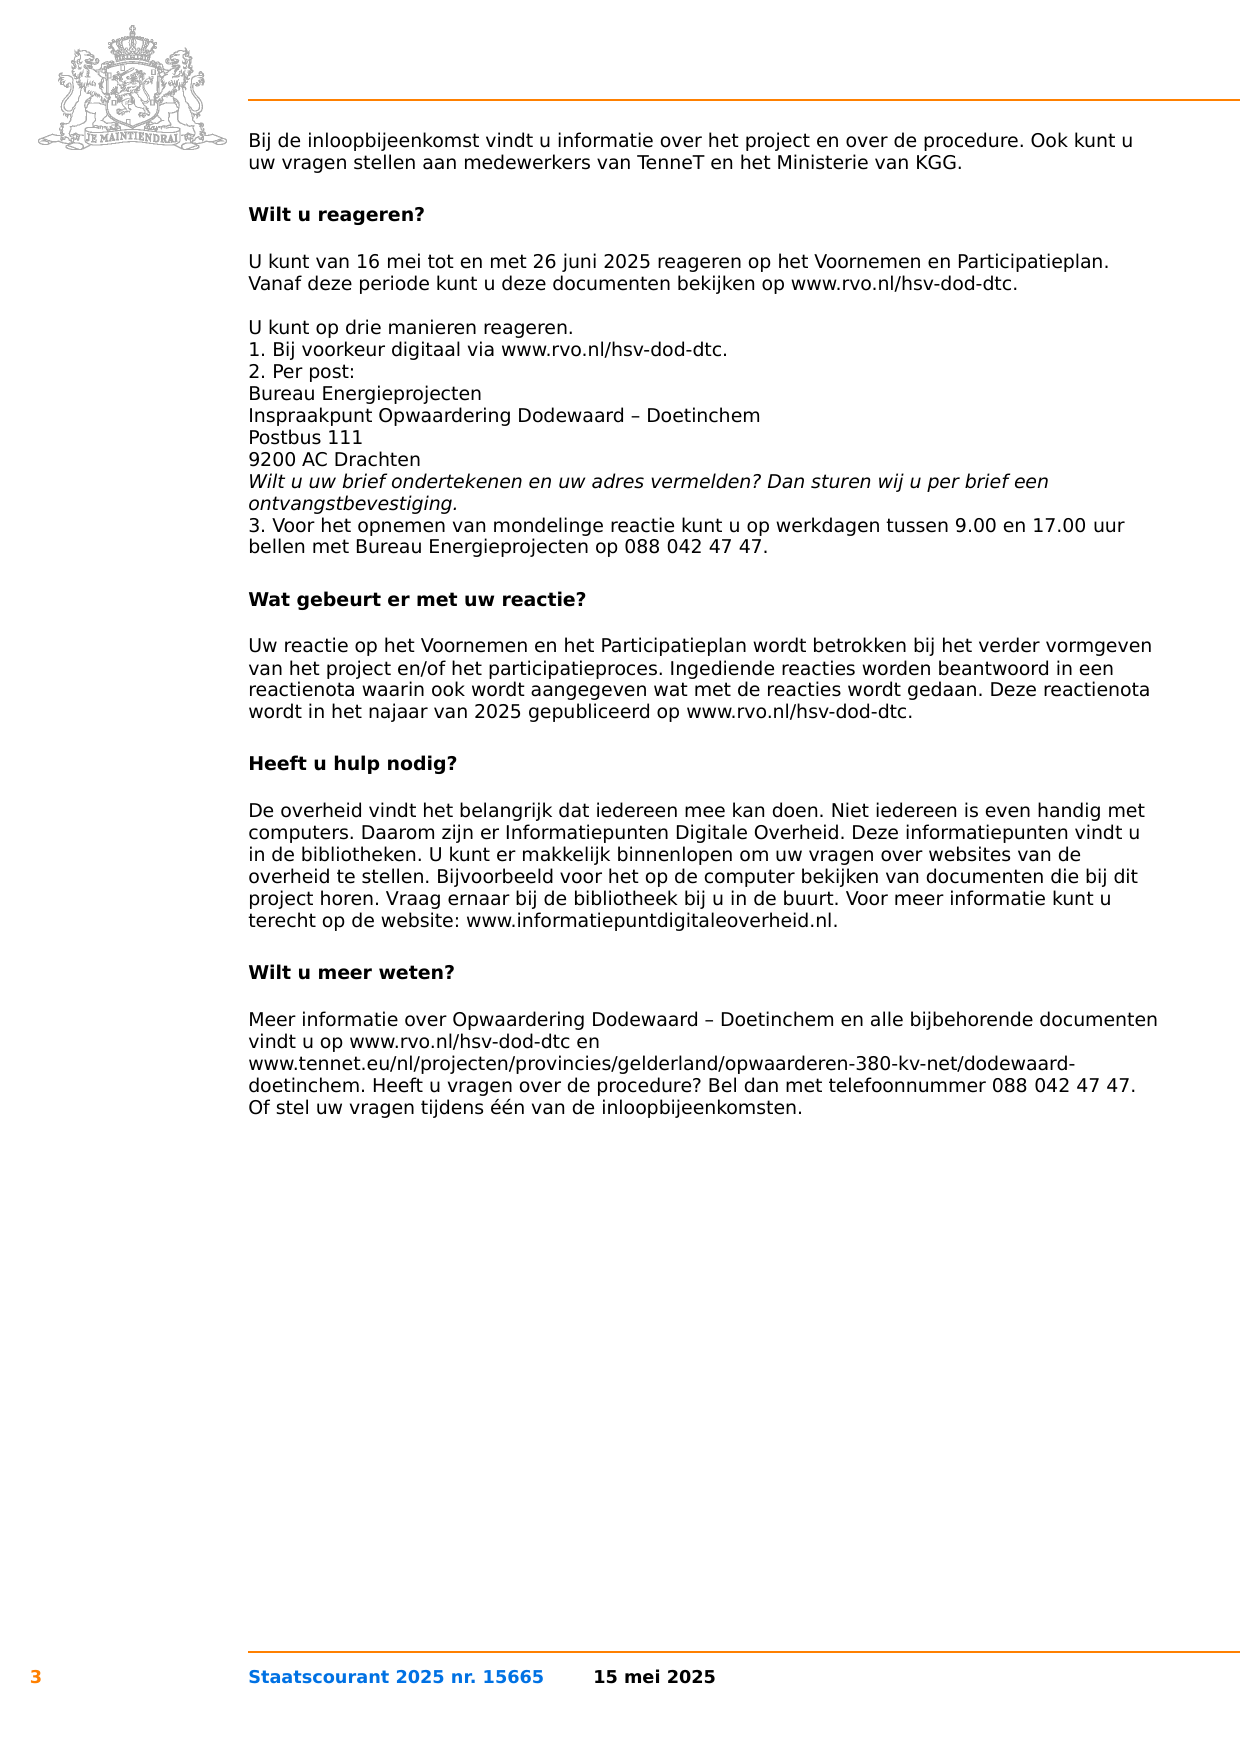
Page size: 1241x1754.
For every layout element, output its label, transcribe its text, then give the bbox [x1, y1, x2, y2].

text Bij de inloopbijeenkomst vindt u informatie over het project en over de procedure. Ook kunt u uw vragen stellen aan medewerkers van TenneT en het Ministerie van KGG. [248, 130, 1163, 174]
text De overheid vindt het belangrijk dat iedereen mee kan doen. Niet iedereen is even handig met computers. Daarom zijn er Informatiepunten Digitale Overheid. Deze informatiepunten vindt u in de bibliotheken. U kunt er makkelijk binnenlopen om uw vragen over websites van de overheid te stellen. Bijvoorbeeld voor het op de computer bekijken van documenten die bij dit project horen. Vraag ernaar bij de bibliotheek bij u in de buurt. Voor meer informatie kunt u terecht op de website: www.informatiepuntdigitaleoverheid.nl. [248, 800, 1163, 932]
picture [38, 25, 227, 150]
text Inspraakpunt Opwaardering Dodewaard – Doetinchem [248, 404, 1163, 427]
subtitle Wilt u meer weten? [248, 962, 1163, 984]
subtitle Wilt u reageren? [248, 204, 1163, 226]
text Meer informatie over Opwaardering Dodewaard – Doetinchem en alle bijbehorende documenten vindt u op www.rvo.nl/hsv-dod-dtc en www.tennet.eu/nl/projecten/provincies/gelderland/opwaarderen-380-kv-net/dodewaard-doetinchem. Heeft u vragen over de procedure? Bel dan met telefoonnummer 088 042 47 47. Of stel uw vragen tijdens één van de inloopbijeenkomsten. [248, 1009, 1163, 1119]
text 3. Voor het opnemen van mondelinge reactie kunt u op werkdagen tussen 9.00 en 17.00 uur bellen met Bureau Energieprojecten op 088 042 47 47. [248, 514, 1163, 558]
text 1. Bij voorkeur digitaal via www.rvo.nl/hsv-dod-dtc. [248, 339, 1163, 361]
text Bureau Energieprojecten [248, 383, 1163, 404]
text U kunt op drie manieren reageren. [248, 317, 1163, 339]
text U kunt van 16 mei tot en met 26 juni 2025 reageren op het Voornemen en Participatieplan. Vanaf deze periode kunt u deze documenten bekijken op www.rvo.nl/hsv-dod-dtc. [248, 251, 1163, 295]
subtitle Heeft u hulp nodig? [248, 753, 1163, 775]
text Wilt u uw brief ondertekenen en uw adres vermelden? Dan sturen wij u per brief een ontvangstbevestiging. [248, 471, 1163, 514]
text 9200 AC Drachten [248, 448, 1163, 471]
text Postbus 111 [248, 427, 1163, 448]
subtitle Wat gebeurt er met uw reactie? [248, 588, 1163, 610]
text 2. Per post: [248, 361, 1163, 383]
text Uw reactie op het Voornemen en het Participatieplan wordt betrokken bij het verder vormgeven van het project en/of het participatieproces. Ingediende reacties worden beantwoord in een reactienota waarin ook wordt aangegeven wat met de reacties wordt gedaan. Deze reactienota wordt in het najaar van 2025 gepubliceerd op www.rvo.nl/hsv-dod-dtc. [248, 635, 1163, 723]
